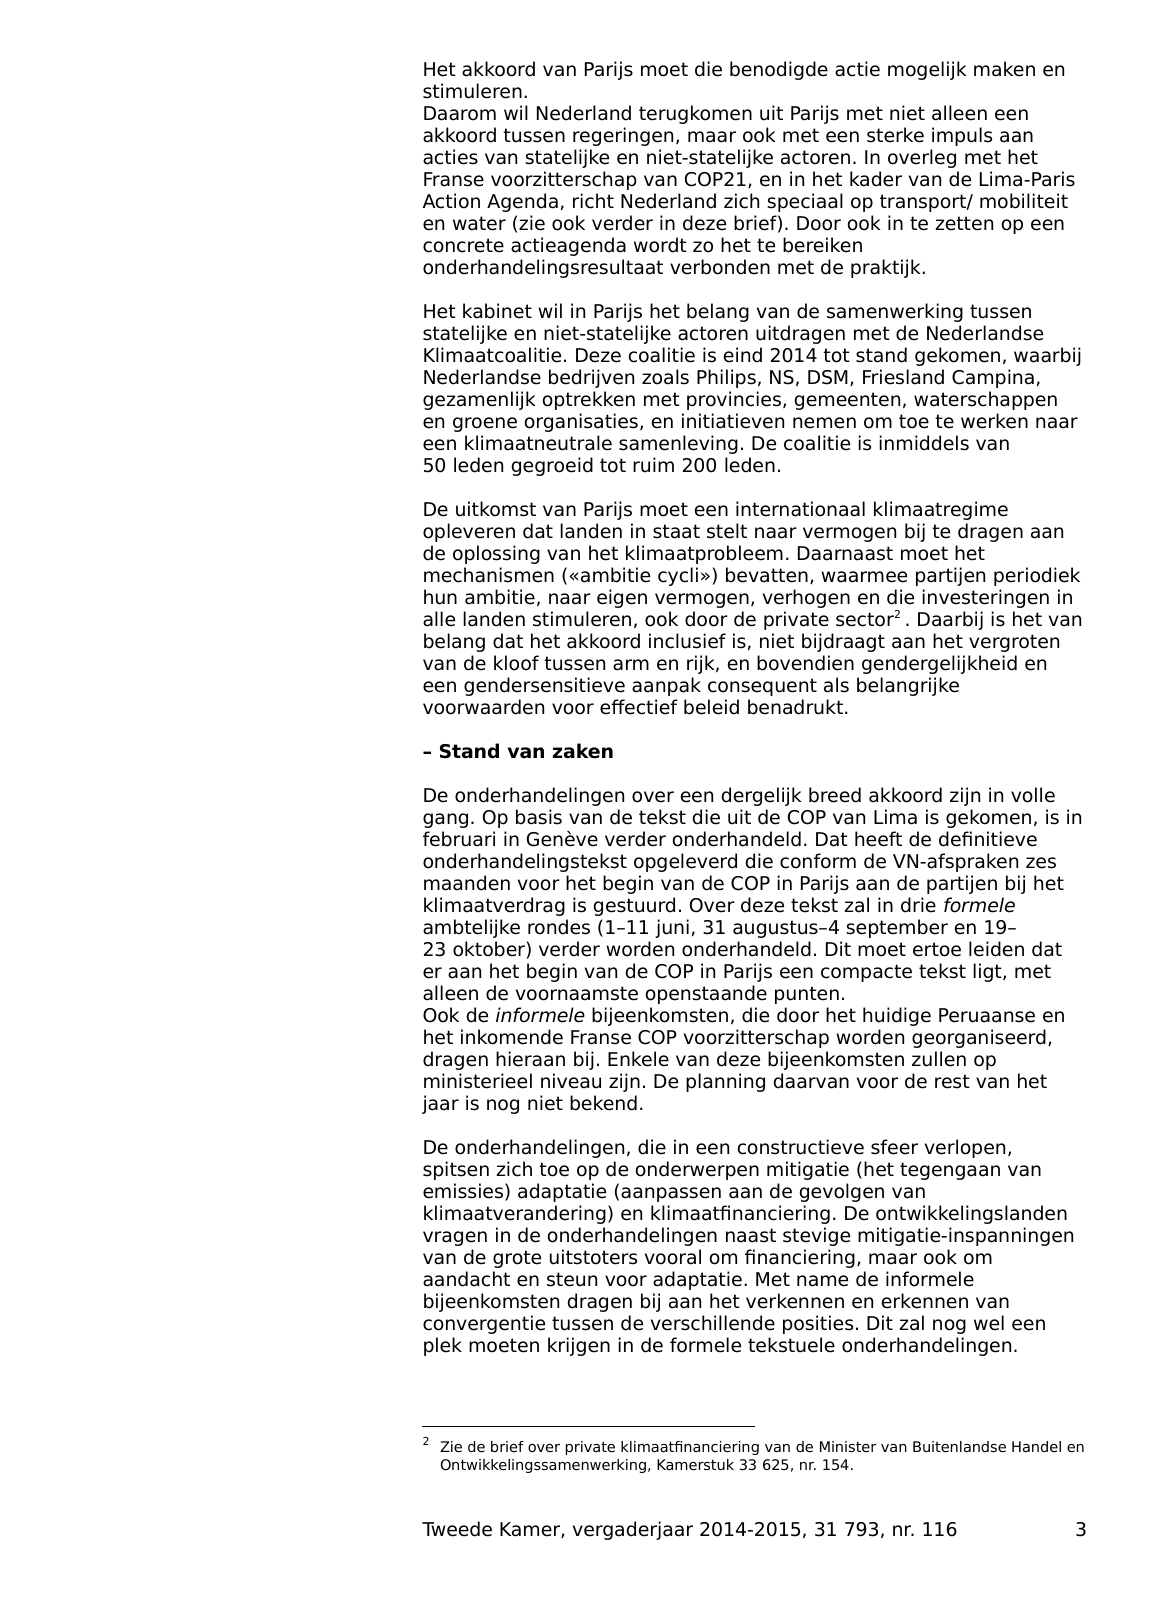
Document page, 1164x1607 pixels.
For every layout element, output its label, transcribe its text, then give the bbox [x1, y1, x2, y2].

text De uitkomst van Parijs moet een internationaal klimaatregime opleveren dat landen in staat stelt naar vermogen bij te dragen aan de oplossing van het klimaatprobleem. Daarnaast moet het mechanismen («ambitie cycli») bevatten, waarmee partijen periodiek hun ambitie, naar eigen vermogen, verhogen en die investeringen in alle landen stimuleren, ook door de private sector. Daarbij is het van belang dat het akkoord inclusief is, niet bijdraagt aan het vergroten van de kloof tussen arm en rijk, en bovendien gendergelijkheid en een gendersensitieve aanpak consequent als belangrijke voorwaarden voor effectief beleid benadrukt. [422, 499, 1087, 719]
text Het kabinet wil in Parijs het belang van de samenwerking tussen statelijke en niet-statelijke actoren uitdragen met de Nederlandse Klimaatcoalitie. Deze coalitie is eind 2014 tot stand gekomen, waarbij Nederlandse bedrijven zoals Philips, NS, DSM, Friesland Campina, gezamenlijk optrekken met provincies, gemeenten, waterschappen en groene organisaties, en initiatieven nemen om toe te werken naar een klimaatneutrale samenleving. De coalitie is inmiddels van 50 leden gegroeid tot ruim 200 leden. [422, 301, 1087, 477]
subtitle – Stand van zaken [422, 741, 1087, 763]
text De onderhandelingen over een dergelijk breed akkoord zijn in volle gang. Op basis van de tekst die uit de COP van Lima is gekomen, is in februari in Genève verder onderhandeld. Dat heeft de definitieve onderhandelingstekst opgeleverd die conform de VN-afspraken zes maanden voor het begin van de COP in Parijs aan de partijen bij het klimaatverdrag is gestuurd. Over deze tekst zal in drie formele ambtelijke rondes (1–11 juni, 31 augustus–4 september en 19–23 oktober) verder worden onderhandeld. Dit moet ertoe leiden dat er aan het begin van de COP in Parijs een compacte tekst ligt, met alleen de voornaamste openstaande punten. [422, 785, 1087, 1005]
text Het akkoord van Parijs moet die benodigde actie mogelijk maken en stimuleren. [422, 59, 1087, 103]
text Zie de brief over private klimaatfinanciering van de Minister van Buitenlandse Handel en Ontwikkelingssamenwerking, Kamerstuk 33 625, nr. 154. [422, 1435, 1087, 1474]
text Daarom wil Nederland terugkomen uit Parijs met niet alleen een akkoord tussen regeringen, maar ook met een sterke impuls aan acties van statelijke en niet-statelijke actoren. In overleg met het Franse voorzitterschap van COP21, en in het kader van de Lima-Paris Action Agenda, richt Nederland zich speciaal op transport/ mobiliteit en water (zie ook verder in deze brief). Door ook in te zetten op een concrete actieagenda wordt zo het te bereiken onderhandelingsresultaat verbonden met de praktijk. [422, 103, 1087, 279]
text De onderhandelingen, die in een constructieve sfeer verlopen, spitsen zich toe op de onderwerpen mitigatie (het tegengaan van emissies) adaptatie (aanpassen aan de gevolgen van klimaatverandering) en klimaatfinanciering. De ontwikkelingslanden vragen in de onderhandelingen naast stevige mitigatie-inspanningen van de grote uitstoters vooral om financiering, maar ook om aandacht en steun voor adaptatie. Met name de informele bijeenkomsten dragen bij aan het verkennen en erkennen van convergentie tussen de verschillende posities. Dit zal nog wel een plek moeten krijgen in de formele tekstuele onderhandelingen. [422, 1137, 1087, 1357]
text Ook de informele bijeenkomsten, die door het huidige Peruaanse en het inkomende Franse COP voorzitterschap worden georganiseerd, dragen hieraan bij. Enkele van deze bijeenkomsten zullen op ministerieel niveau zijn. De planning daarvan voor de rest van het jaar is nog niet bekend. [422, 1005, 1087, 1115]
